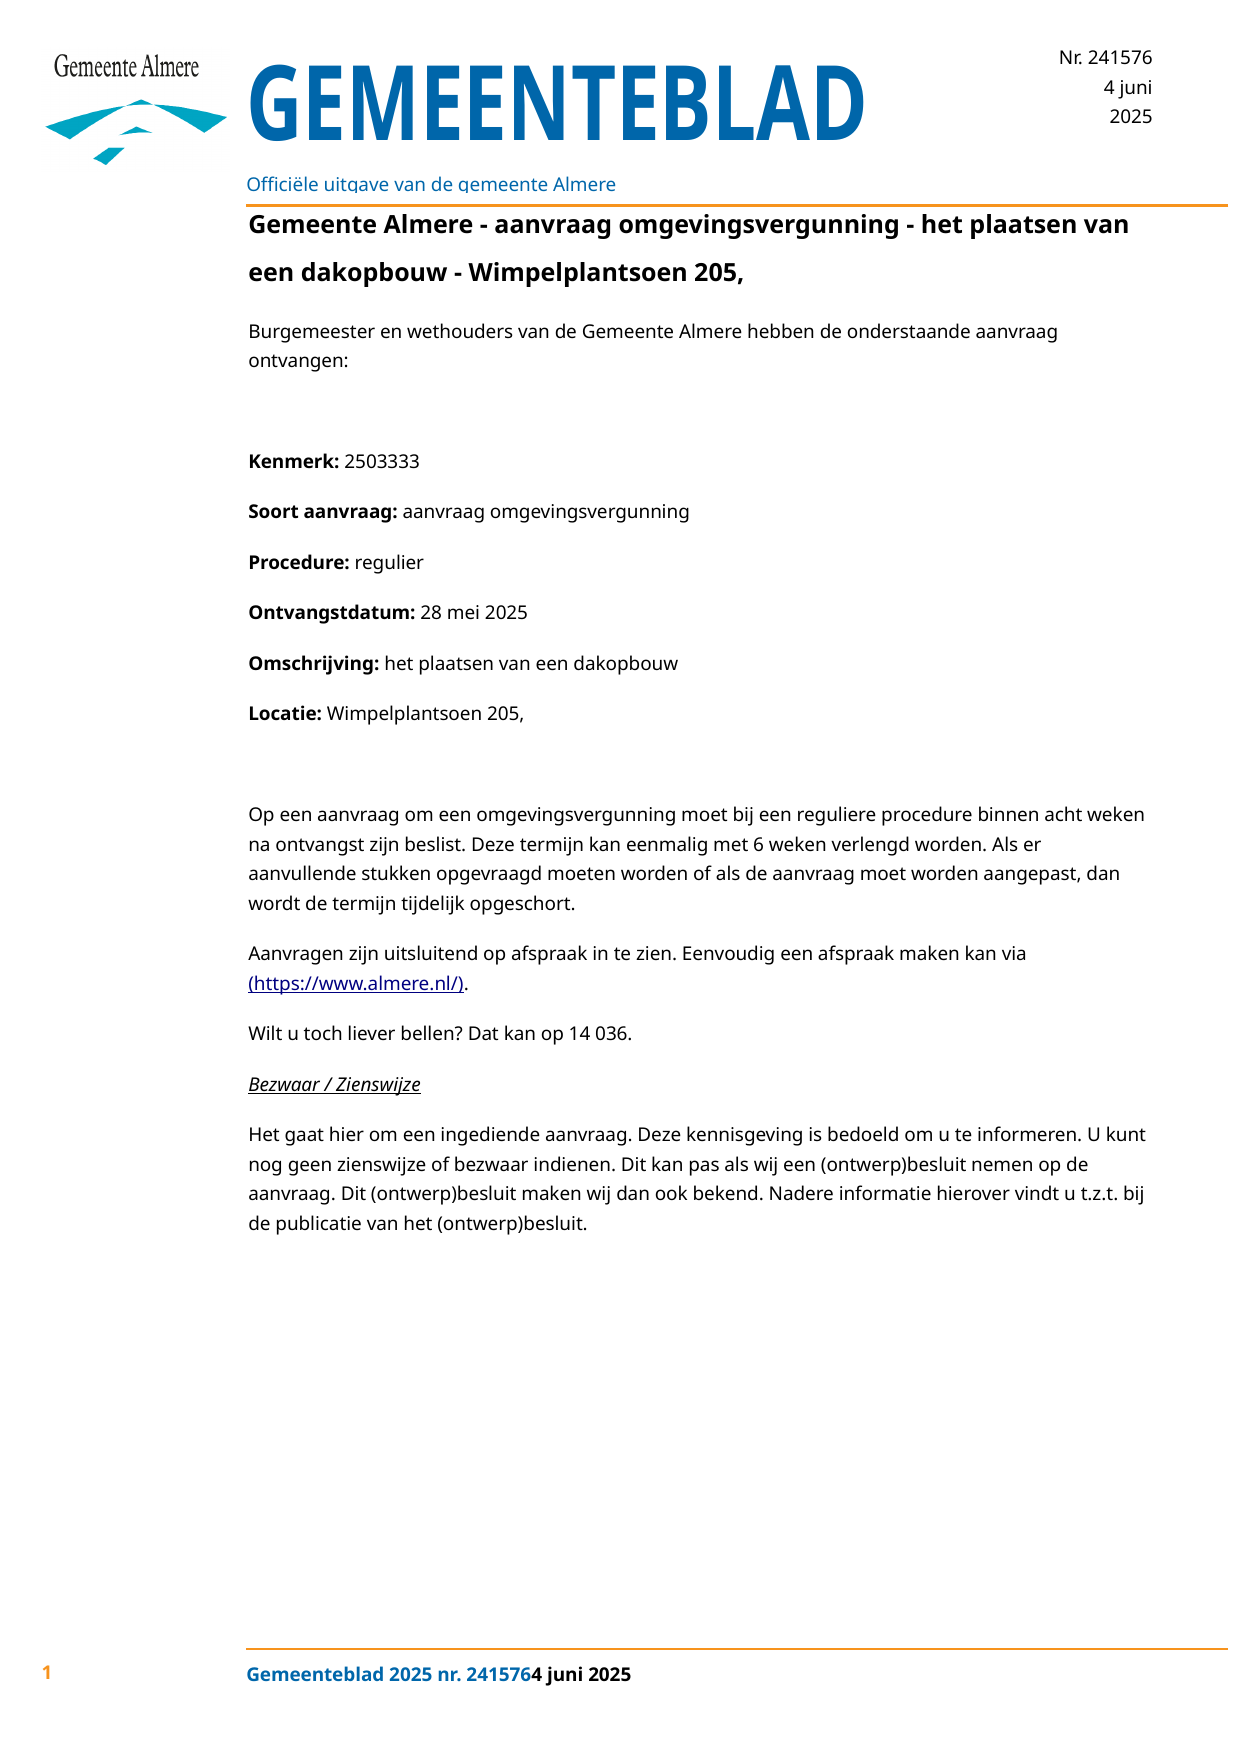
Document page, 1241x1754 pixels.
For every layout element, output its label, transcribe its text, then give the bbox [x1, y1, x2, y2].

text Op een aanvraag om een omgevingsvergunning moet bij een reguliere procedure binnen acht weken na ontvangst zijn beslist. Deze termijn kan eenmalig met 6 weken verlengd worden. Als er aanvullende stukken opgevraagd moeten worden of als de aanvraag moet worden aangepast, dan wordt de termijn tijdelijk opgeschort. [248, 801, 1152, 916]
text Wilt u toch liever bellen? Dat kan op 14 036. [248, 1020, 1152, 1046]
text Gemeente Almere - aanvraag omgevingsvergunning - het plaatsen van een dakopbouw - Wimpelplantsoen 205, [248, 207, 1152, 288]
text Het gaat hier om een ingediende aanvraag. Deze kennisgeving is bedoeld om u te informeren. U kunt nog geen zienswijze of bezwaar indienen. Dit kan pas als wij een (ontwerp)besluit nemen op de aanvraag. Dit (ontwerp)besluit maken wij dan ook bekend. Nadere informatie hierover vindt u t.z.t. bij de publicatie van het (ontwerp)besluit. [248, 1121, 1152, 1236]
text Ontvangstdatum: 28 mei 2025 [248, 599, 1152, 625]
text Burgemeester en wethouders van de Gemeente Almere hebben de onderstaande aanvraag ontvangen: [248, 318, 1152, 373]
text Aanvragen zijn uitsluitend op afspraak in te zien. Eenvoudig een afspraak maken kan via (https://www.almere.nl/). [248, 940, 1152, 996]
picture [41, 47, 231, 172]
text Kenmerk: 2503333 [248, 448, 1152, 474]
text Omschrijving: het plaatsen van een dakopbouw [248, 650, 1152, 676]
text Soort aanvraag: aanvraag omgevingsvergunning [248, 499, 1152, 524]
text Bezwaar / Zienswijze [248, 1071, 1152, 1097]
text Procedure: regulier [248, 549, 1152, 575]
text Locatie: Wimpelplantsoen 205, [248, 700, 1152, 726]
